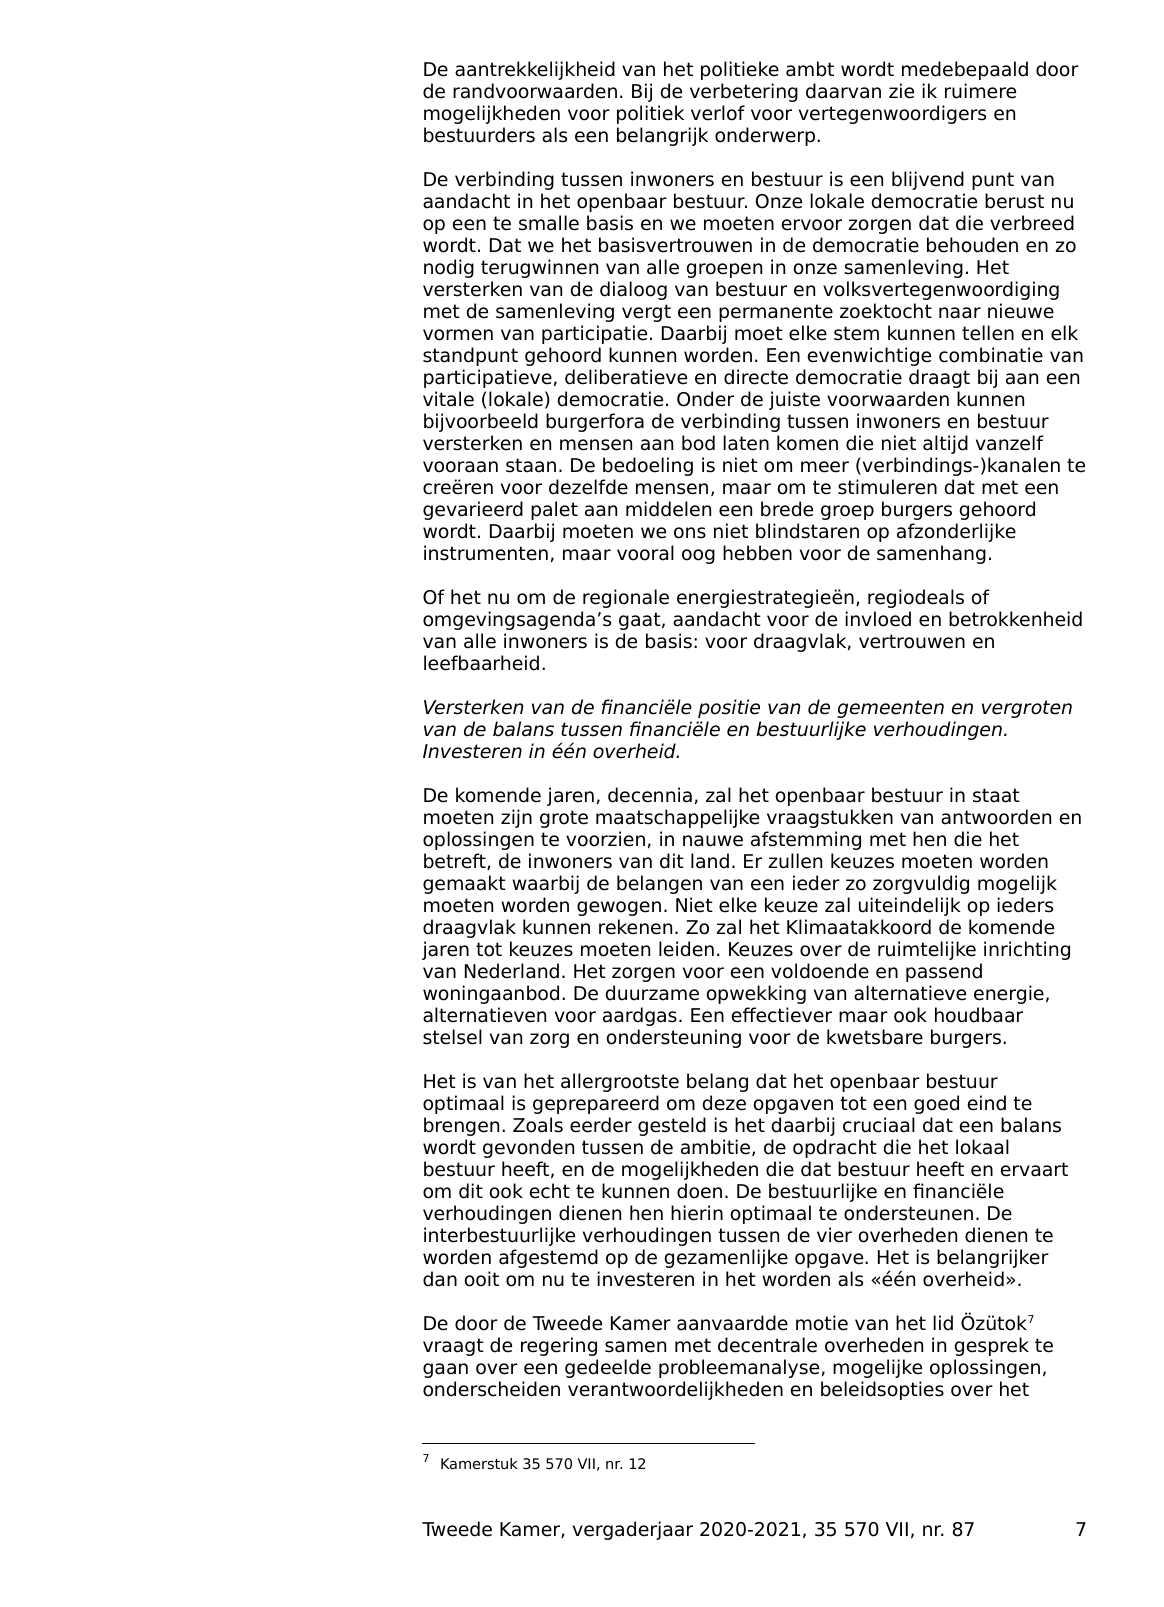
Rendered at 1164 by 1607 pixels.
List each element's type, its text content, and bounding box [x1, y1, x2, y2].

text Kamerstuk 35 570 VII, nr. 12 [422, 1452, 1087, 1474]
subtitle Versterken van de financiële positie van de gemeenten en vergroten van de balans tussen financiële en bestuurlijke verhoudingen. Investeren in één overheid. [422, 697, 1087, 763]
text De door de Tweede Kamer aanvaardde motie van het lid Özütok vraagt de regering samen met decentrale overheden in gesprek te gaan over een gedeelde probleemanalyse, mogelijke oplossingen, onderscheiden verantwoordelijkheden en beleidsopties over het [422, 1313, 1087, 1401]
text De komende jaren, decennia, zal het openbaar bestuur in staat moeten zijn grote maatschappelijke vraagstukken van antwoorden en oplossingen te voorzien, in nauwe afstemming met hen die het betreft, de inwoners van dit land. Er zullen keuzes moeten worden gemaakt waarbij de belangen van een ieder zo zorgvuldig mogelijk moeten worden gewogen. Niet elke keuze zal uiteindelijk op ieders draagvlak kunnen rekenen. Zo zal het Klimaatakkoord de komende jaren tot keuzes moeten leiden. Keuzes over de ruimtelijke inrichting van Nederland. Het zorgen voor een voldoende en passend woningaanbod. De duurzame opwekking van alternatieve energie, alternatieven voor aardgas. Een effectiever maar ook houdbaar stelsel van zorg en ondersteuning voor de kwetsbare burgers. [422, 785, 1087, 1049]
text De aantrekkelijkheid van het politieke ambt wordt medebepaald door de randvoorwaarden. Bij de verbetering daarvan zie ik ruimere mogelijkheden voor politiek verlof voor vertegenwoordigers en bestuurders als een belangrijk onderwerp. [422, 59, 1087, 147]
text Of het nu om de regionale energiestrategieën, regiodeals of omgevingsagenda’s gaat, aandacht voor de invloed en betrokkenheid van alle inwoners is de basis: voor draagvlak, vertrouwen en leefbaarheid. [422, 587, 1087, 675]
text Het is van het allergrootste belang dat het openbaar bestuur optimaal is geprepareerd om deze opgaven tot een goed eind te brengen. Zoals eerder gesteld is het daarbij cruciaal dat een balans wordt gevonden tussen de ambitie, de opdracht die het lokaal bestuur heeft, en de mogelijkheden die dat bestuur heeft en ervaart om dit ook echt te kunnen doen. De bestuurlijke en financiële verhoudingen dienen hen hierin optimaal te ondersteunen. De interbestuurlijke verhoudingen tussen de vier overheden dienen te worden afgestemd op de gezamenlijke opgave. Het is belangrijker dan ooit om nu te investeren in het worden als «één overheid». [422, 1071, 1087, 1291]
text De verbinding tussen inwoners en bestuur is een blijvend punt van aandacht in het openbaar bestuur. Onze lokale democratie berust nu op een te smalle basis en we moeten ervoor zorgen dat die verbreed wordt. Dat we het basisvertrouwen in de democratie behouden en zo nodig terugwinnen van alle groepen in onze samenleving. Het versterken van de dialoog van bestuur en volksvertegenwoordiging met de samenleving vergt een permanente zoektocht naar nieuwe vormen van participatie. Daarbij moet elke stem kunnen tellen en elk standpunt gehoord kunnen worden. Een evenwichtige combinatie van participatieve, deliberatieve en directe democratie draagt bij aan een vitale (lokale) democratie. Onder de juiste voorwaarden kunnen bijvoorbeeld burgerfora de verbinding tussen inwoners en bestuur versterken en mensen aan bod laten komen die niet altijd vanzelf vooraan staan. De bedoeling is niet om meer (verbindings-)kanalen te creëren voor dezelfde mensen, maar om te stimuleren dat met een gevarieerd palet aan middelen een brede groep burgers gehoord wordt. Daarbij moeten we ons niet blindstaren op afzonderlijke instrumenten, maar vooral oog hebben voor de samenhang. [422, 169, 1087, 565]
